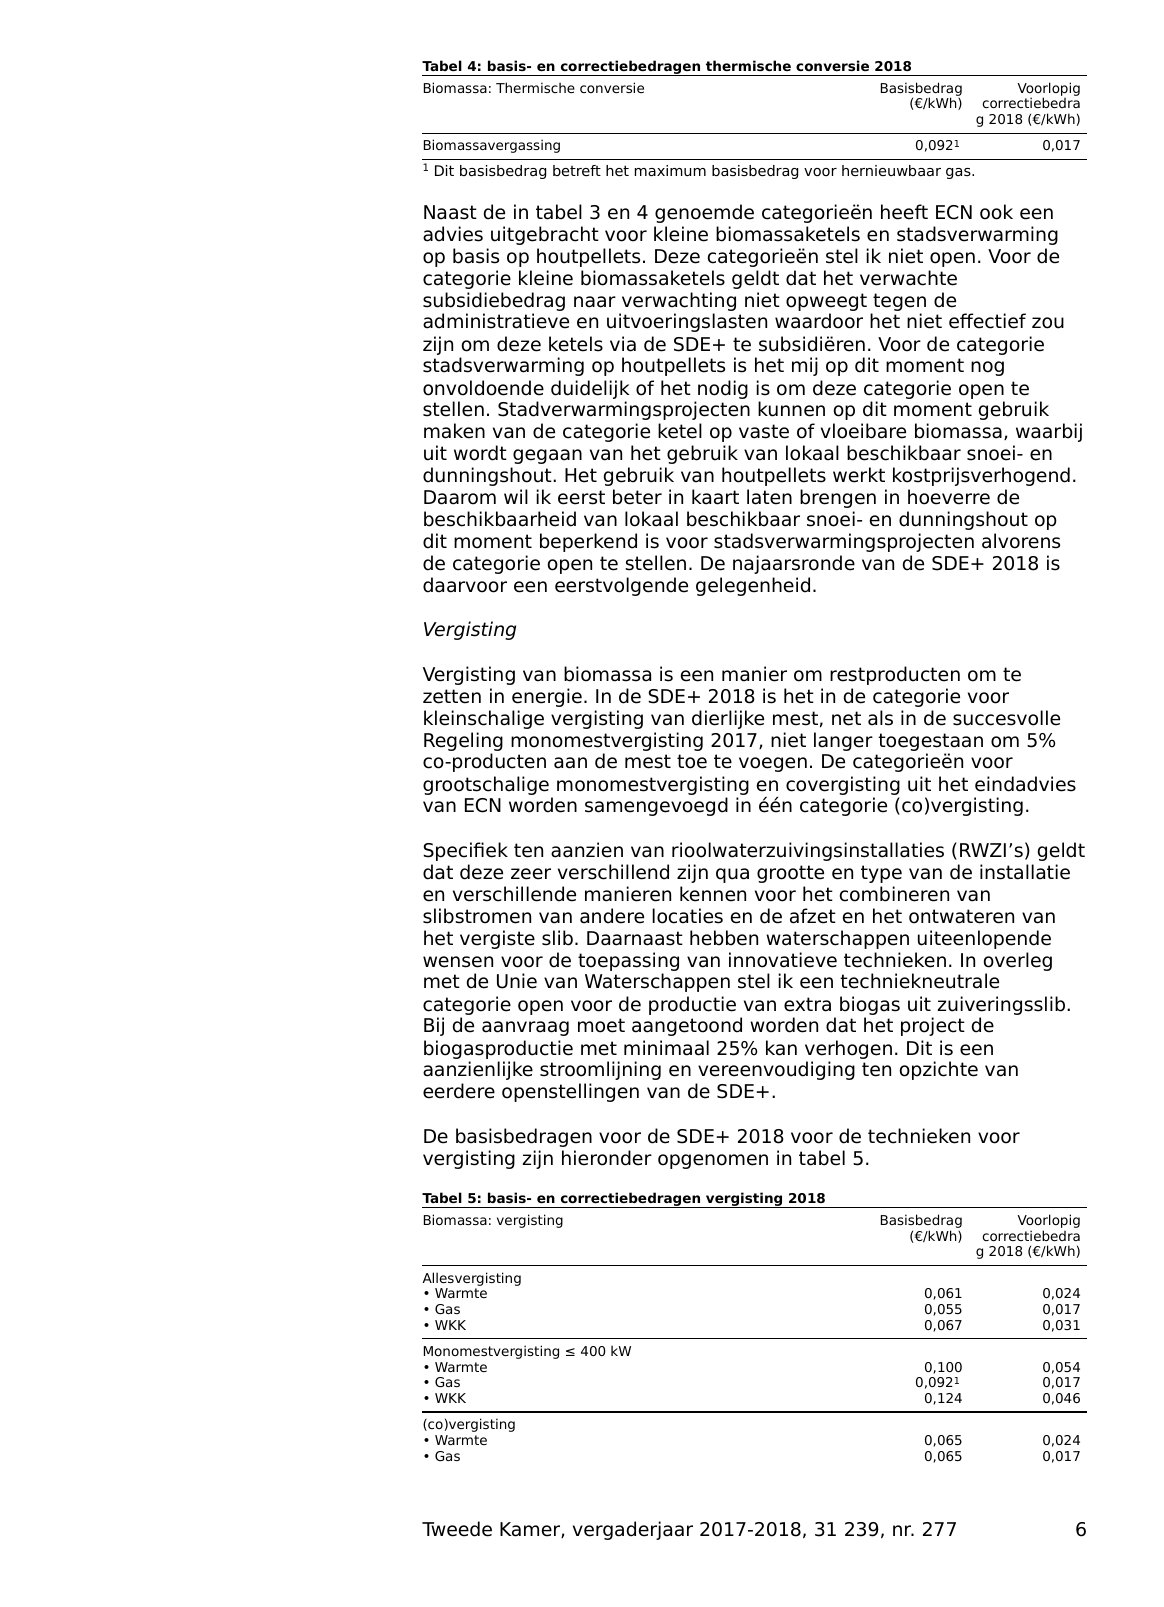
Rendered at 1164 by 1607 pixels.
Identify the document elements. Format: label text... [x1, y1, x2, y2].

table_cell Voorlopig correctiebedrag 2018 (€/kWh) [969, 1208, 1087, 1265]
table_cell 0,017 [969, 1449, 1087, 1464]
table_header Tabel 4: basis- en correctiebedragen thermische conversie 2018 [422, 59, 1087, 75]
table_cell • Gas [422, 1449, 850, 1464]
table_cell [969, 1266, 1087, 1286]
table_cell 0,017 [969, 1302, 1087, 1318]
table_header Tabel 5: basis- en correctiebedragen vergisting 2018 [422, 1191, 1087, 1207]
table_cell Monomestvergisting ≤ 400 kW [422, 1339, 850, 1359]
table_cell [969, 1339, 1087, 1359]
table_cell 0,024 [969, 1433, 1087, 1448]
table_cell 0,017 [969, 134, 1087, 158]
text Naast de in tabel 3 en 4 genoemde categorieën heeft ECN ook een advies uitgebracht voor kleine biomassaketels en stadsverwarming op basis op houtpellets. Deze categorieën stel ik niet open. Voor de categorie kleine biomassaketels geldt dat het verwachte subsidiebedrag naar verwachting niet opweegt tegen de administratieve en uitvoeringslasten waardoor het niet effectief zou zijn om deze ketels via de SDE+ te subsidiëren. Voor de categorie stadsverwarming op houtpellets is het mij op dit moment nog onvoldoende duidelijk of het nodig is om deze categorie open te stellen. Stadverwarmingsprojecten kunnen op dit moment gebruik maken van de categorie ketel op vaste of vloeibare biomassa, waarbij uit wordt gegaan van het gebruik van lokaal beschikbaar snoei- en dunningshout. Het gebruik van houtpellets werkt kostprijsverhogend. Daarom wil ik eerst beter in kaart laten brengen in hoeverre de beschikbaarheid van lokaal beschikbaar snoei- en dunningshout op dit moment beperkend is voor stadsverwarmingsprojecten alvorens de categorie open te stellen. De najaarsronde van de SDE+ 2018 is daarvoor een eerstvolgende gelegenheid. [422, 202, 1087, 597]
table_cell [850, 1266, 968, 1286]
subtitle Vergisting [422, 619, 1087, 641]
table_cell (co)vergisting [422, 1413, 850, 1433]
table_cell • WKK [422, 1318, 850, 1338]
table_cell [850, 1413, 968, 1433]
table_cell Biomassa: vergisting [422, 1208, 850, 1265]
table_cell Allesvergisting [422, 1266, 850, 1286]
table_cell 0,0921 [850, 134, 968, 158]
table_cell • Warmte [422, 1433, 850, 1448]
table_cell Biomassa: Thermische conversie [422, 76, 850, 132]
table_cell 0,054 [969, 1360, 1087, 1375]
table_cell 0,017 [969, 1375, 1087, 1391]
table_cell • WKK [422, 1391, 850, 1411]
text De basisbedragen voor de SDE+ 2018 voor de technieken voor vergisting zijn hieronder opgenomen in tabel 5. [422, 1126, 1087, 1169]
table_cell 0,100 [850, 1360, 968, 1375]
table_cell [969, 1413, 1087, 1433]
table_cell Basisbedrag (€/kWh) [850, 76, 968, 132]
table_cell Basisbedrag (€/kWh) [850, 1208, 968, 1265]
table_cell • Gas [422, 1375, 850, 1391]
table_cell • Warmte [422, 1360, 850, 1375]
table_cell 0,065 [850, 1433, 968, 1448]
table_cell 0,046 [969, 1391, 1087, 1411]
table_cell Biomassavergassing [422, 134, 850, 158]
table_cell 0,061 [850, 1286, 968, 1302]
table_cell 0,024 [969, 1286, 1087, 1302]
table_cell 0,055 [850, 1302, 968, 1318]
table_cell 0,0921 [850, 1375, 968, 1391]
table_cell • Gas [422, 1302, 850, 1318]
table_cell • Warmte [422, 1286, 850, 1302]
table_cell Voorlopig correctiebedrag 2018 (€/kWh) [969, 76, 1087, 132]
table_cell 1 Dit basisbedrag betreft het maximum basisbedrag voor hernieuwbaar gas. [422, 160, 1087, 179]
table_cell [850, 1339, 968, 1359]
text Vergisting van biomassa is een manier om restproducten om te zetten in energie. In de SDE+ 2018 is het in de categorie voor kleinschalige vergisting van dierlijke mest, net als in de succesvolle Regeling monomestvergisting 2017, niet langer toegestaan om 5% co-producten aan de mest toe te voegen. De categorieën voor grootschalige monomestvergisting en covergisting uit het eindadvies van ECN worden samengevoegd in één categorie (co)vergisting. [422, 663, 1087, 817]
table_cell 0,065 [850, 1449, 968, 1464]
table_cell 0,031 [969, 1318, 1087, 1338]
table_cell 0,067 [850, 1318, 968, 1338]
text Specifiek ten aanzien van rioolwaterzuivingsinstallaties (RWZI’s) geldt dat deze zeer verschillend zijn qua grootte en type van de installatie en verschillende manieren kennen voor het combineren van slibstromen van andere locaties en de afzet en het ontwateren van het vergiste slib. Daarnaast hebben waterschappen uiteenlopende wensen voor de toepassing van innovatieve technieken. In overleg met de Unie van Waterschappen stel ik een techniekneutrale categorie open voor de productie van extra biogas uit zuiveringsslib. Bij de aanvraag moet aangetoond worden dat het project de biogasproductie met minimaal 25% kan verhogen. Dit is een aanzienlijke stroomlijning en vereenvoudiging ten opzichte van eerdere openstellingen van de SDE+. [422, 839, 1087, 1103]
table_cell 0,124 [850, 1391, 968, 1411]
